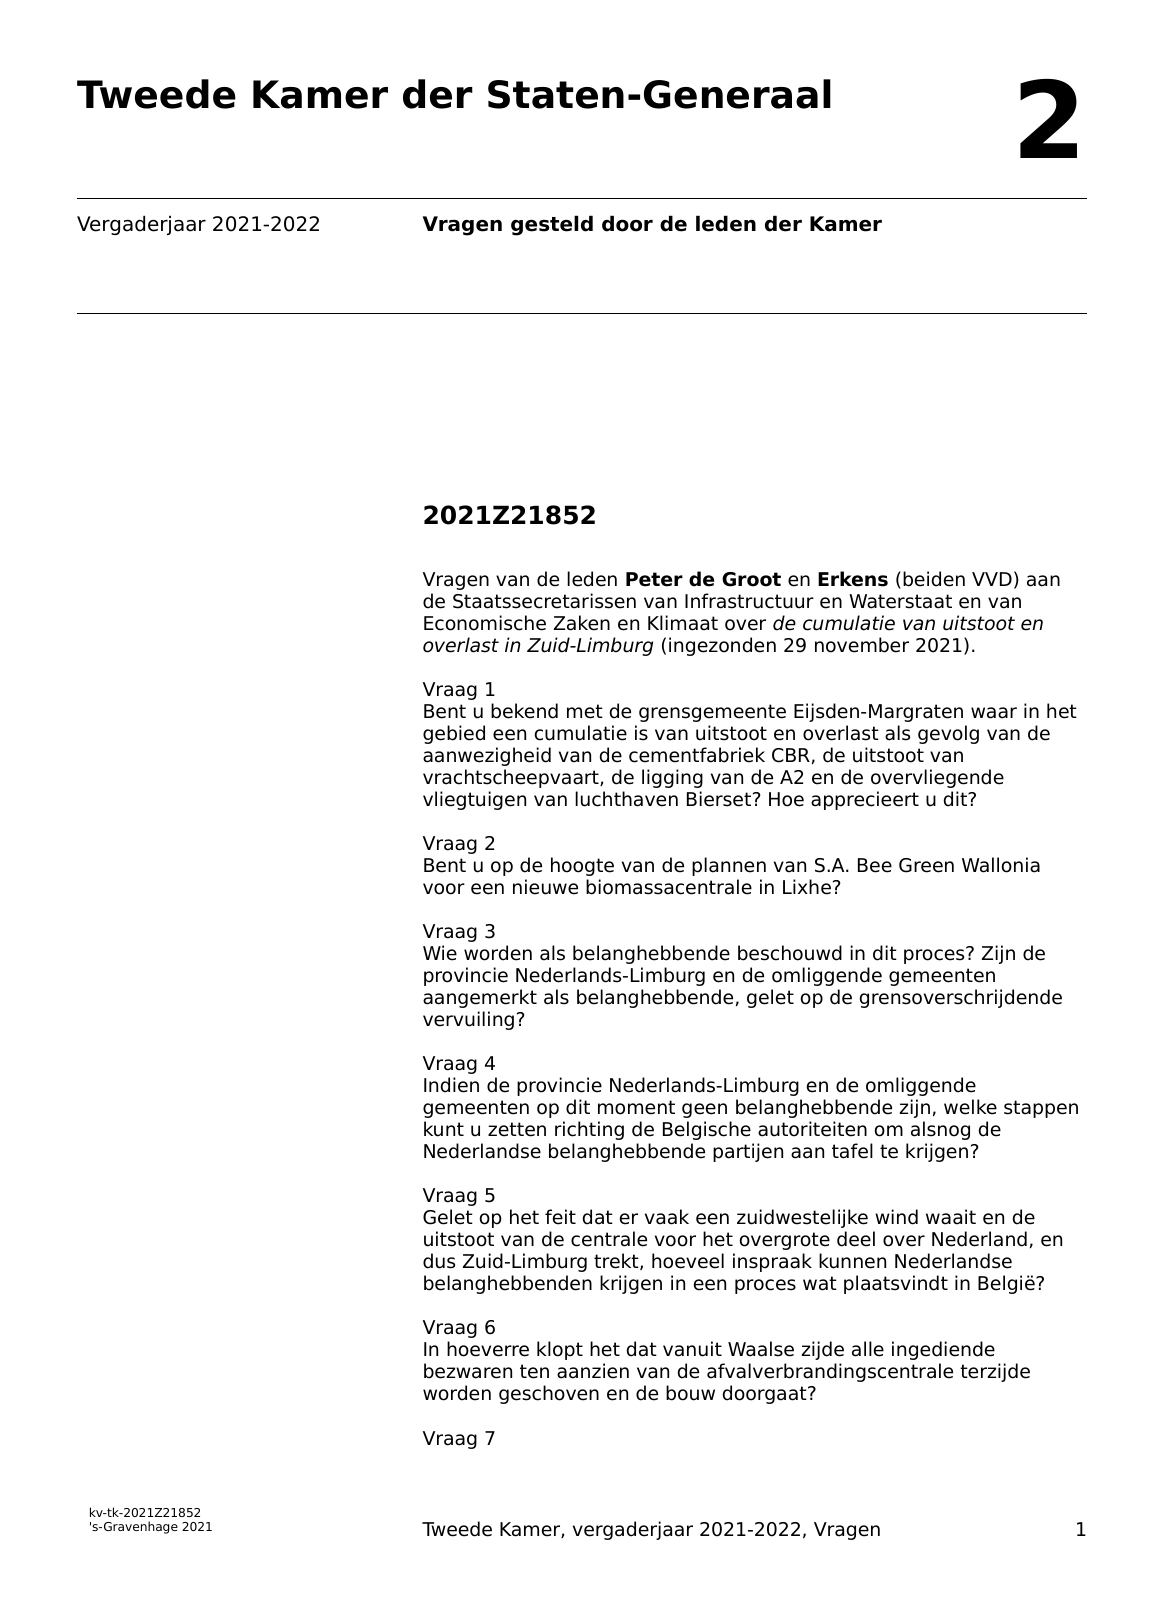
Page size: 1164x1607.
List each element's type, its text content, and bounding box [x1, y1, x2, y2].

text kv-tk-2021Z21852 [88, 1506, 323, 1520]
text Vraag 1 [422, 679, 1087, 701]
text Vraag 4 [422, 1053, 1087, 1075]
text Indien de provincie Nederlands-Limburg en de omliggende gemeenten op dit moment geen belanghebbende zijn, welke stappen kunt u zetten richting de Belgische autoriteiten om alsnog de Nederlandse belanghebbende partijen aan tafel te krijgen? [422, 1075, 1087, 1163]
text Vragen van de leden Peter de Groot en Erkens (beiden VVD) aan de Staatssecretarissen van Infrastructuur en Waterstaat en van Economische Zaken en Klimaat over de cumulatie van uitstoot en overlast in Zuid-Limburg (ingezonden 29 november 2021). [422, 569, 1087, 657]
text Vraag 2 [422, 833, 1087, 855]
text Bent u op de hoogte van de plannen van S.A. Bee Green Wallonia voor een nieuwe biomassacentrale in Lixhe? [422, 855, 1087, 899]
text Vraag 3 [422, 921, 1087, 943]
text Vraag 7 [422, 1427, 1087, 1449]
text Bent u bekend met de grensgemeente Eijsden-Margraten waar in het gebied een cumulatie is van uitstoot en overlast als gevolg van de aanwezigheid van de cementfabriek CBR, de uitstoot van vrachtscheepvaart, de ligging van de A2 en de overvliegende vliegtuigen van luchthaven Bierset? Hoe apprecieert u dit? [422, 701, 1087, 811]
table_header 2 [886, 59, 1087, 198]
table_cell Vergaderjaar 2021-2022 [77, 199, 422, 313]
text In hoeverre klopt het dat vanuit Waalse zijde alle ingediende bezwaren ten aanzien van de afvalverbrandingscentrale terzijde worden geschoven en de bouw doorgaat? [422, 1339, 1087, 1405]
table_header Tweede Kamer der Staten-Generaal [77, 59, 886, 198]
text 's-Gravenhage 2021 [88, 1520, 323, 1534]
table_cell Vragen gesteld door de leden der Kamer [422, 199, 1087, 313]
text Wie worden als belanghebbende beschouwd in dit proces? Zijn de provincie Nederlands-Limburg en de omliggende gemeenten aangemerkt als belanghebbende, gelet op de grensoverschrijdende vervuiling? [422, 943, 1087, 1031]
text Gelet op het feit dat er vaak een zuidwestelijke wind waait en de uitstoot van de centrale voor het overgrote deel over Nederland, en dus Zuid-Limburg trekt, hoeveel inspraak kunnen Nederlandse belanghebbenden krijgen in een proces wat plaatsvindt in België? [422, 1207, 1087, 1295]
text 2021Z21852 [422, 501, 1087, 531]
text Vraag 6 [422, 1317, 1087, 1339]
text Vraag 5 [422, 1185, 1087, 1207]
